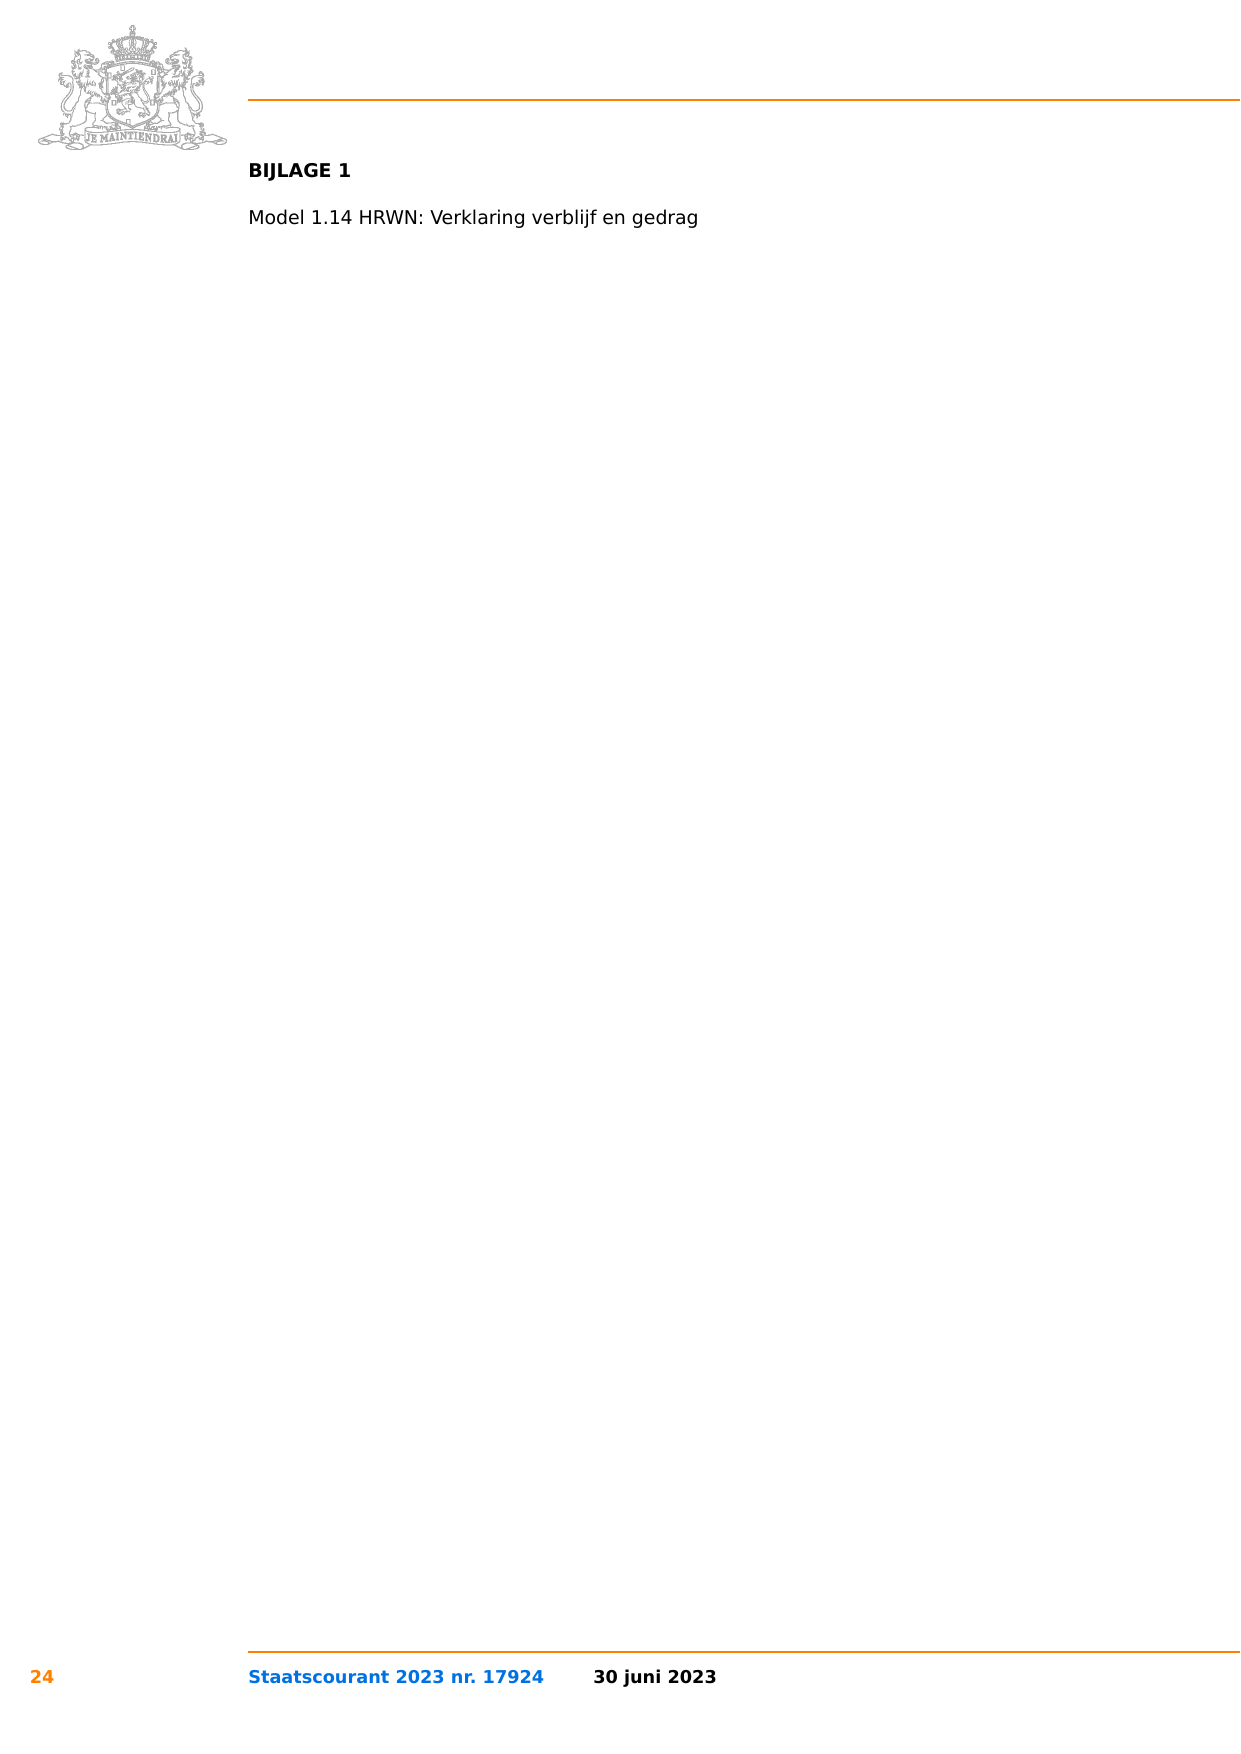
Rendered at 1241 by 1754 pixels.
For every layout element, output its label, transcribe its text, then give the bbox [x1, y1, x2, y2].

text Model 1.14 HRWN: Verklaring verblijf en gedrag [248, 207, 1163, 229]
subtitle BIJLAGE 1 [248, 160, 1163, 182]
picture [38, 25, 227, 150]
